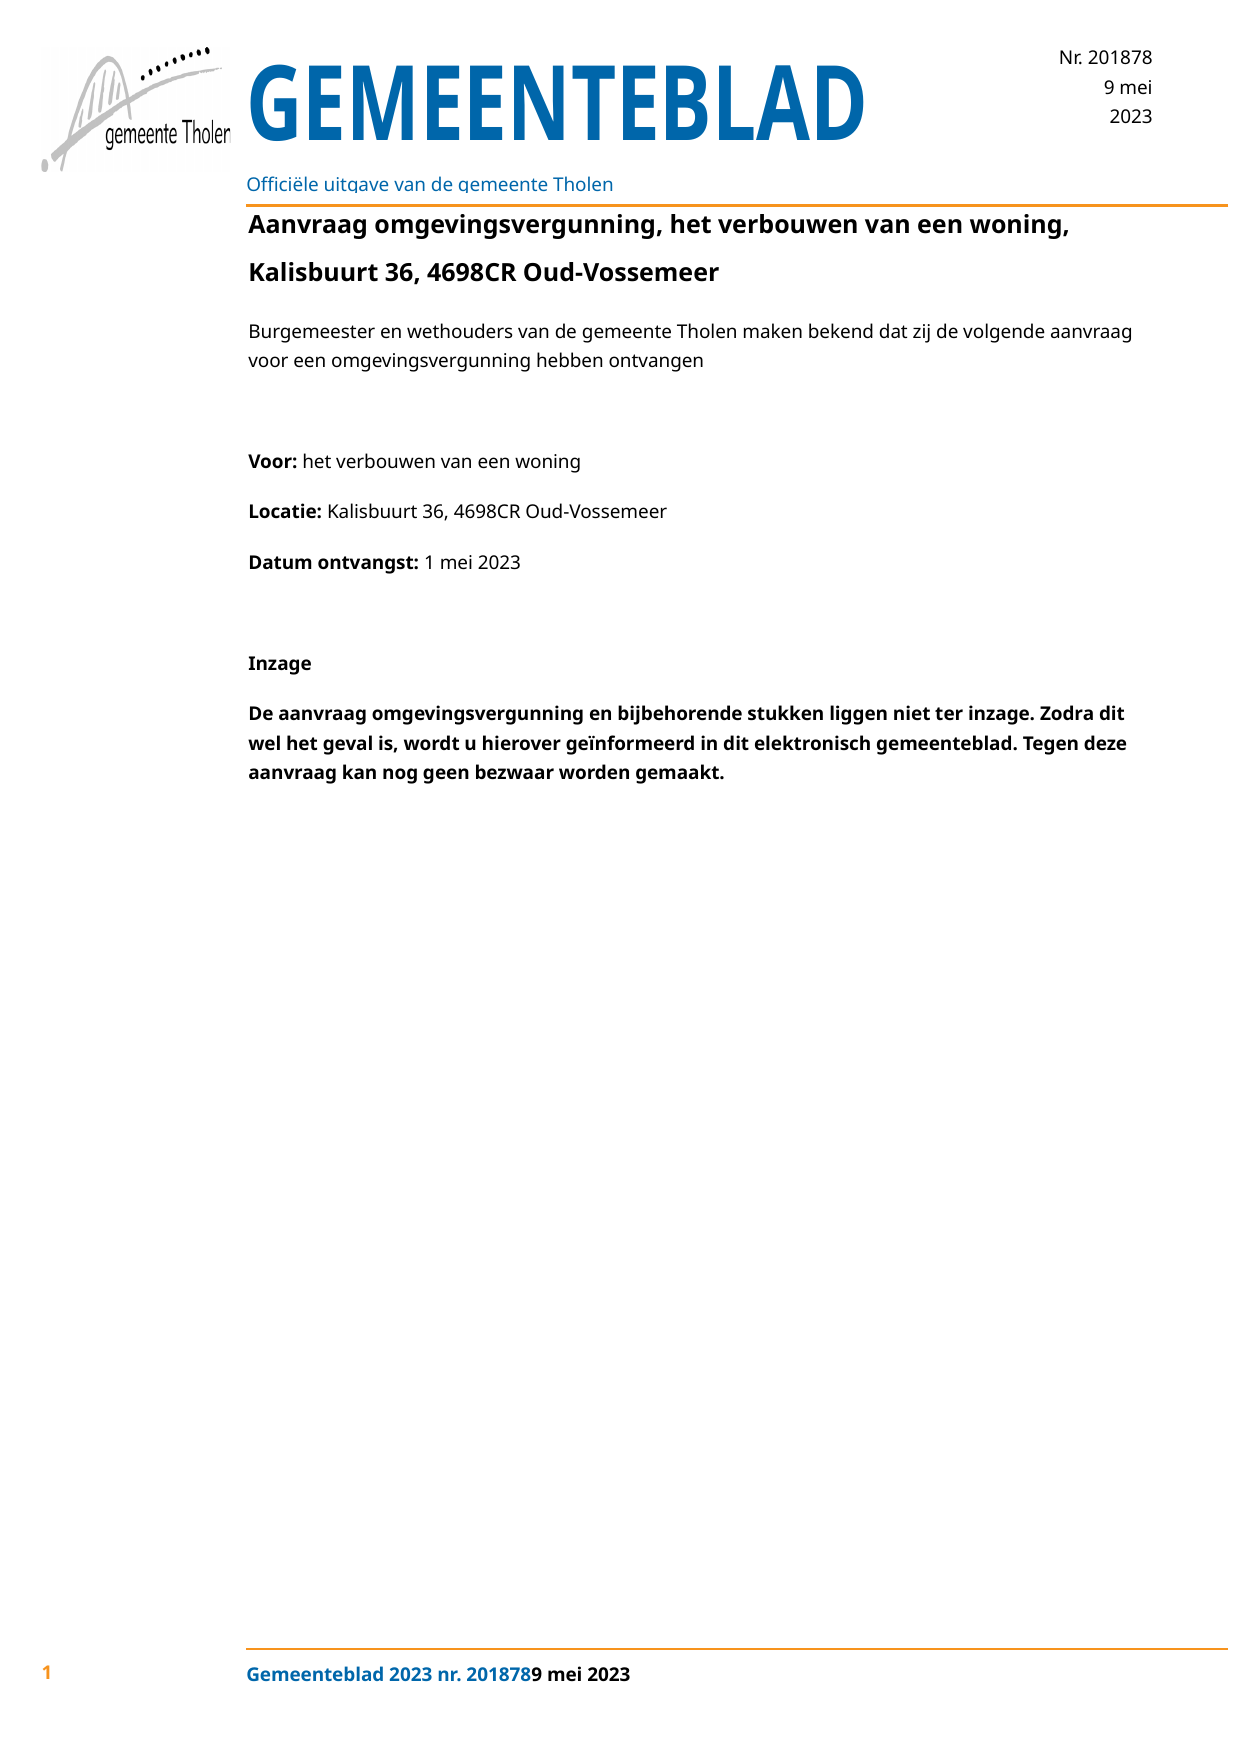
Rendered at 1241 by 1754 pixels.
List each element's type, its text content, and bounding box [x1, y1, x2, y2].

text Locatie: Kalisbuurt 36, 4698CR Oud-Vossemeer [248, 499, 1152, 524]
text Voor: het verbouwen van een woning [248, 448, 1152, 474]
text Datum ontvangst: 1 mei 2023 [248, 549, 1152, 575]
text De aanvraag omgevingsvergunning en bijbehorende stukken liggen niet ter inzage. Zodra dit wel het geval is, wordt u hierover geïnformeerd in dit elektronisch gemeenteblad. Tegen deze aanvraag kan nog geen bezwaar worden gemaakt. [248, 700, 1152, 785]
text Aanvraag omgevingsvergunning, het verbouwen van een woning, Kalisbuurt 36, 4698CR Oud-Vossemeer [248, 207, 1152, 288]
text Inzage [248, 650, 1152, 676]
picture [41, 47, 231, 172]
text Burgemeester en wethouders van de gemeente Tholen maken bekend dat zij de volgende aanvraag voor een omgevingsvergunning hebben ontvangen [248, 318, 1152, 373]
